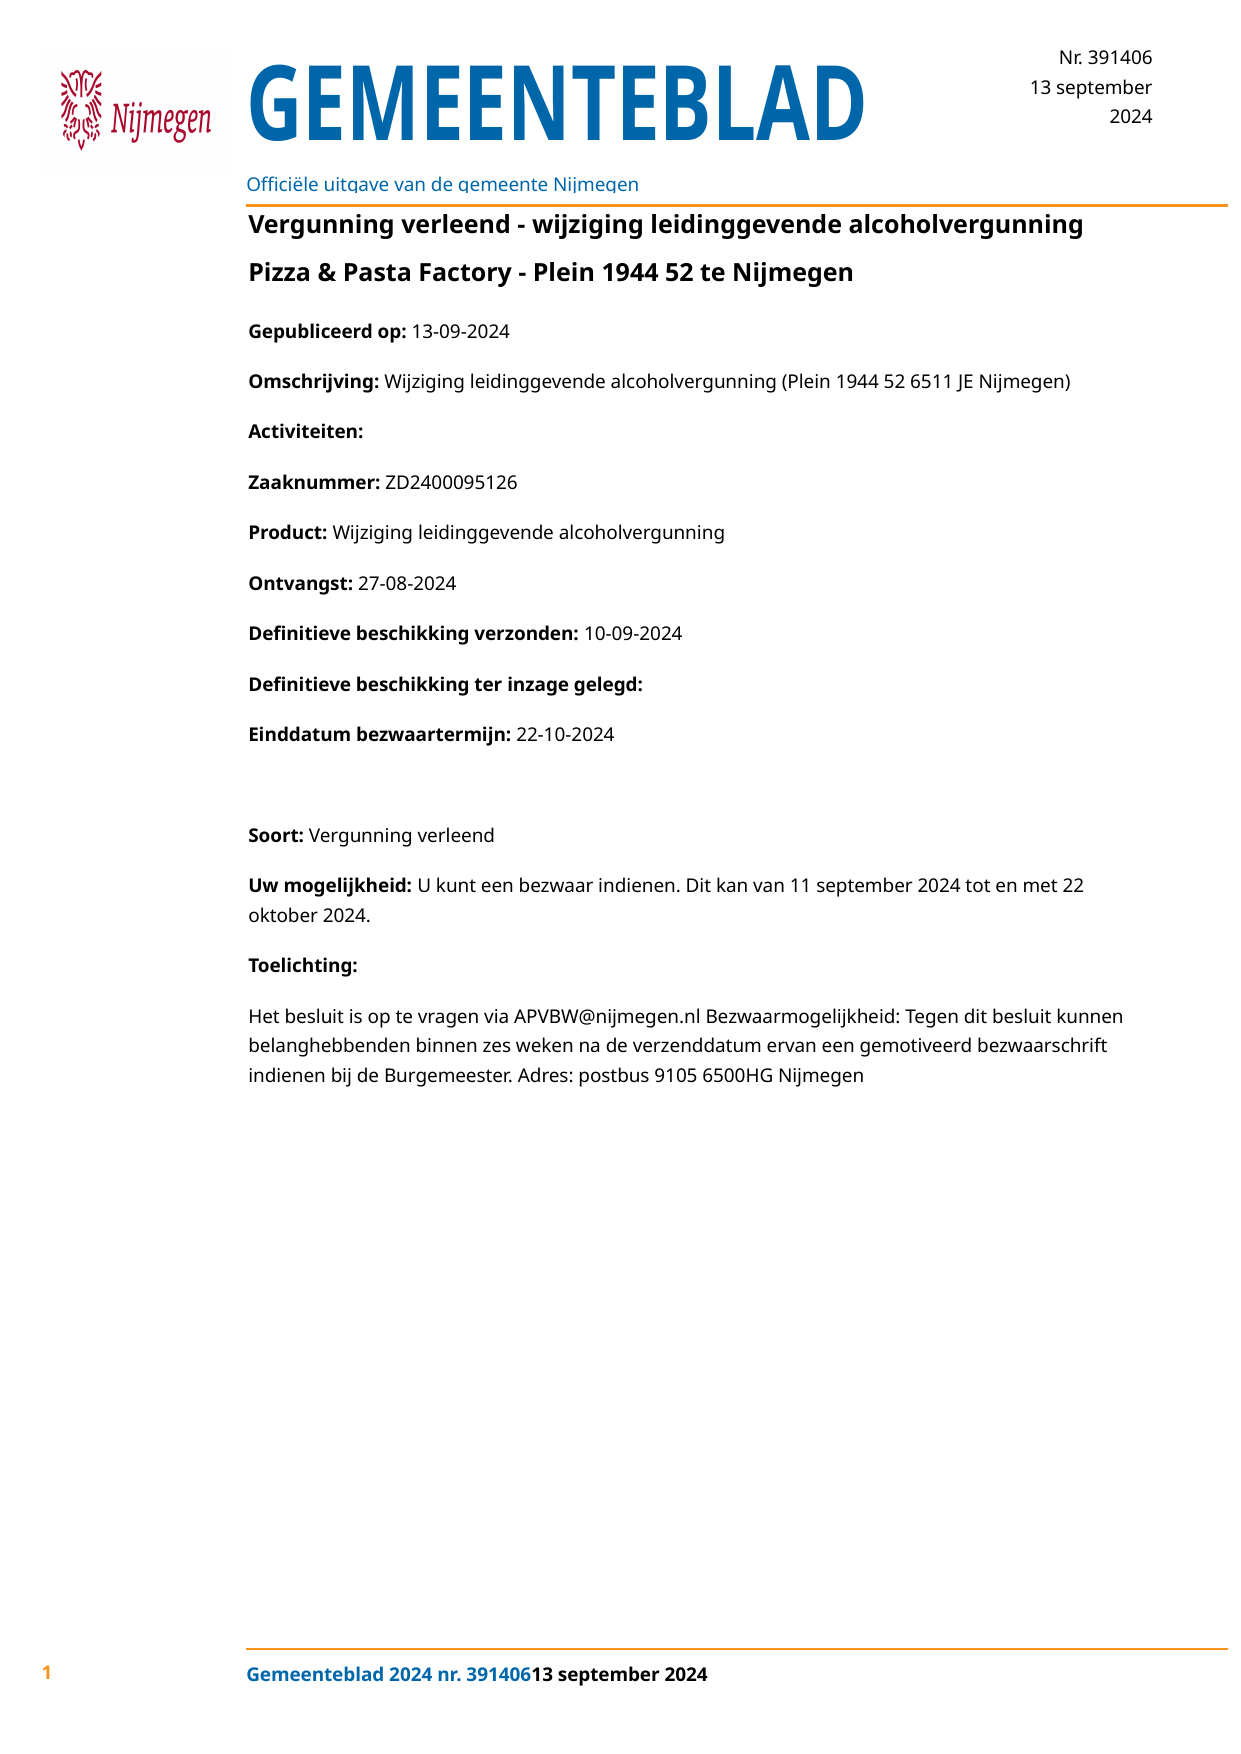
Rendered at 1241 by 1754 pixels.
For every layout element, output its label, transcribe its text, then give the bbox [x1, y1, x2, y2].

picture [41, 47, 231, 172]
text Definitieve beschikking verzonden: 10-09-2024 [248, 620, 1152, 646]
text Product: Wijziging leidinggevende alcoholvergunning [248, 519, 1152, 545]
text Activiteiten: [248, 419, 1152, 444]
text Einddatum bezwaartermijn: 22-10-2024 [248, 721, 1152, 747]
text Omschrijving: Wijziging leidinggevende alcoholvergunning (Plein 1944 52 6511 JE Nijmegen) [248, 368, 1152, 394]
text Toelichting: [248, 952, 1152, 978]
text Vergunning verleend - wijziging leidinggevende alcoholvergunning Pizza & Pasta Factory - Plein 1944 52 te Nijmegen [248, 207, 1152, 288]
text Zaaknummer: ZD2400095126 [248, 469, 1152, 495]
text Gepubliceerd op: 13-09-2024 [248, 318, 1152, 344]
text Uw mogelijkheid: U kunt een bezwaar indienen. Dit kan van 11 september 2024 tot en met 22 oktober 2024. [248, 872, 1152, 928]
text Het besluit is op te vragen via APVBW@nijmegen.nl Bezwaarmogelijkheid: Tegen dit besluit kunnen belanghebbenden binnen zes weken na de verzenddatum ervan een gemotiveerd bezwaarschrift indienen bij de Burgemeester. Adres: postbus 9105 6500HG Nijmegen [248, 1003, 1152, 1088]
text Soort: Vergunning verleend [248, 822, 1152, 848]
text Ontvangst: 27-08-2024 [248, 570, 1152, 596]
text Definitieve beschikking ter inzage gelegd: [248, 671, 1152, 697]
